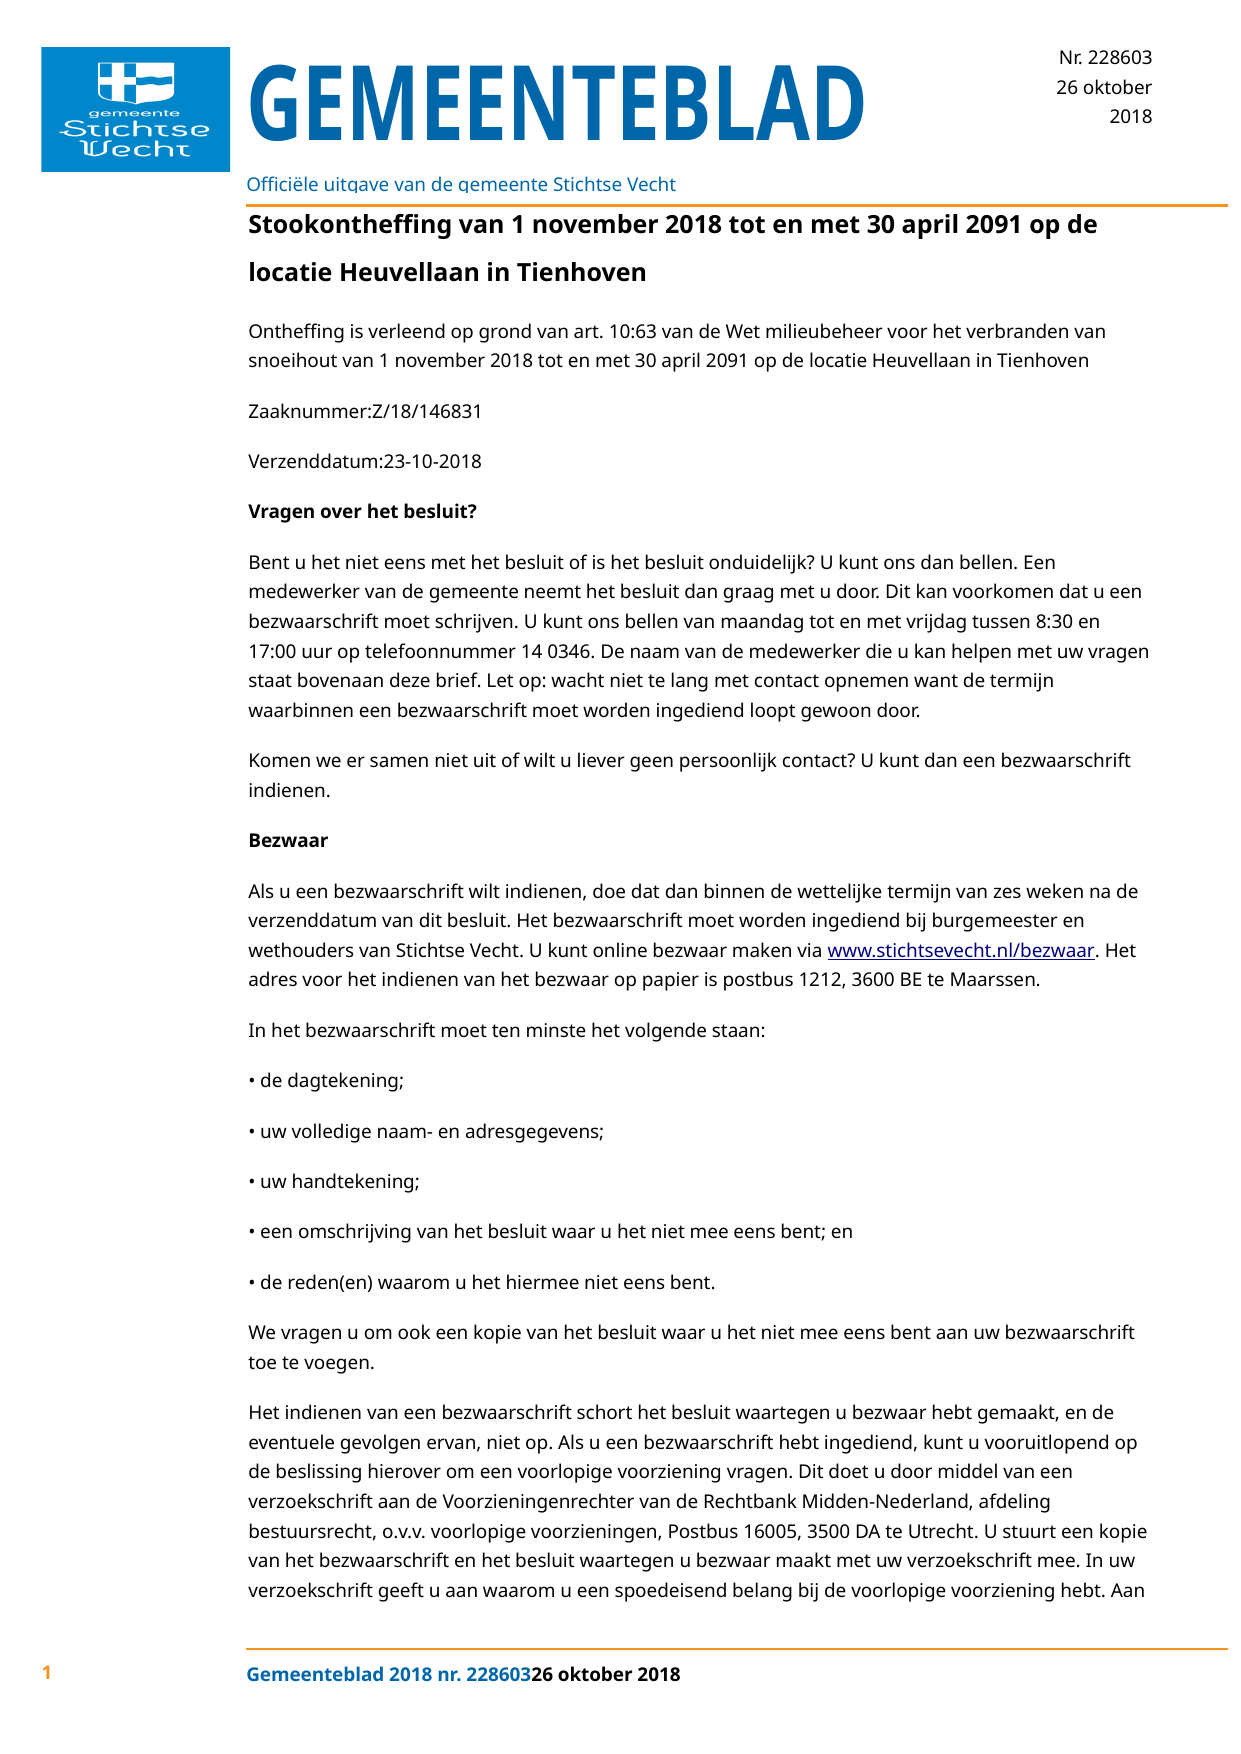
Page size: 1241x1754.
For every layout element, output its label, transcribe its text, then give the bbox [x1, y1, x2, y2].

text • uw handtekening; [248, 1168, 1152, 1194]
text • een omschrijving van het besluit waar u het niet mee eens bent; en [248, 1219, 1152, 1244]
text • de reden(en) waarom u het hiermee niet eens bent. [248, 1269, 1152, 1295]
text Als u een bezwaarschrift wilt indienen, doe dat dan binnen de wettelijke termijn van zes weken na de verzenddatum van dit besluit. Het bezwaarschrift moet worden ingediend bij burgemeester en wethouders van Stichtse Vecht. U kunt online bezwaar maken via www.stichtsevecht.nl/bezwaar. Het adres voor het indienen van het bezwaar op papier is postbus 1212, 3600 BE te Maarssen. [248, 878, 1152, 992]
text We vragen u om ook een kopie van het besluit waar u het niet mee eens bent aan uw bezwaarschrift toe te voegen. [248, 1319, 1152, 1375]
text Komen we er samen niet uit of wilt u liever geen persoonlijk contact? U kunt dan een bezwaarschrift indienen. [248, 747, 1152, 803]
text Verzenddatum:23-10-2018 [248, 448, 1152, 474]
text Stookontheffing van 1 november 2018 tot en met 30 april 2091 op de locatie Heuvellaan in Tienhoven [248, 207, 1152, 288]
text Het indienen van een bezwaarschrift schort het besluit waartegen u bezwaar hebt gemaakt, en de eventuele gevolgen ervan, niet op. Als u een bezwaarschrift hebt ingediend, kunt u vooruitlopend op de beslissing hierover om een voorlopige voorziening vragen. Dit doet u door middel van een verzoekschrift aan de Voorzieningenrechter van de Rechtbank Midden-Nederland, afdeling bestuursrecht, o.v.v. voorlopige voorzieningen, Postbus 16005, 3500 DA te Utrecht. U stuurt een kopie van het bezwaarschrift en het besluit waartegen u bezwaar maakt met uw verzoekschrift mee. In uw verzoekschrift geeft u aan waarom u een spoedeisend belang bij de voorlopige voorziening hebt. Aan [248, 1399, 1152, 1603]
text Bent u het niet eens met het besluit of is het besluit onduidelijk? U kunt ons dan bellen. Een medewerker van de gemeente neemt het besluit dan graag met u door. Dit kan voorkomen dat u een bezwaarschrift moet schrijven. U kunt ons bellen van maandag tot en met vrijdag tussen 8:30 en 17:00 uur op telefoonnummer 14 0346. De naam van de medewerker die u kan helpen met uw vragen staat bovenaan deze brief. Let op: wacht niet te lang met contact opnemen want de termijn waarbinnen een bezwaarschrift moet worden ingediend loopt gewoon door. [248, 549, 1152, 723]
picture [137, 63, 174, 103]
text • uw volledige naam- en adresgegevens; [248, 1118, 1152, 1144]
text Bezwaar [248, 827, 1152, 853]
text Ontheffing is verleend op grond van art. 10:63 van de Wet milieubeheer voor het verbranden van snoeihout van 1 november 2018 tot en met 30 april 2091 op de locatie Heuvellaan in Tienhoven [248, 318, 1152, 373]
text • de dagtekening; [248, 1067, 1152, 1093]
text Vragen over het besluit? [248, 499, 1152, 524]
picture [99, 63, 135, 101]
text Zaaknummer:Z/18/146831 [248, 398, 1152, 424]
text In het bezwaarschrift moet ten minste het volgende staan: [248, 1017, 1152, 1043]
